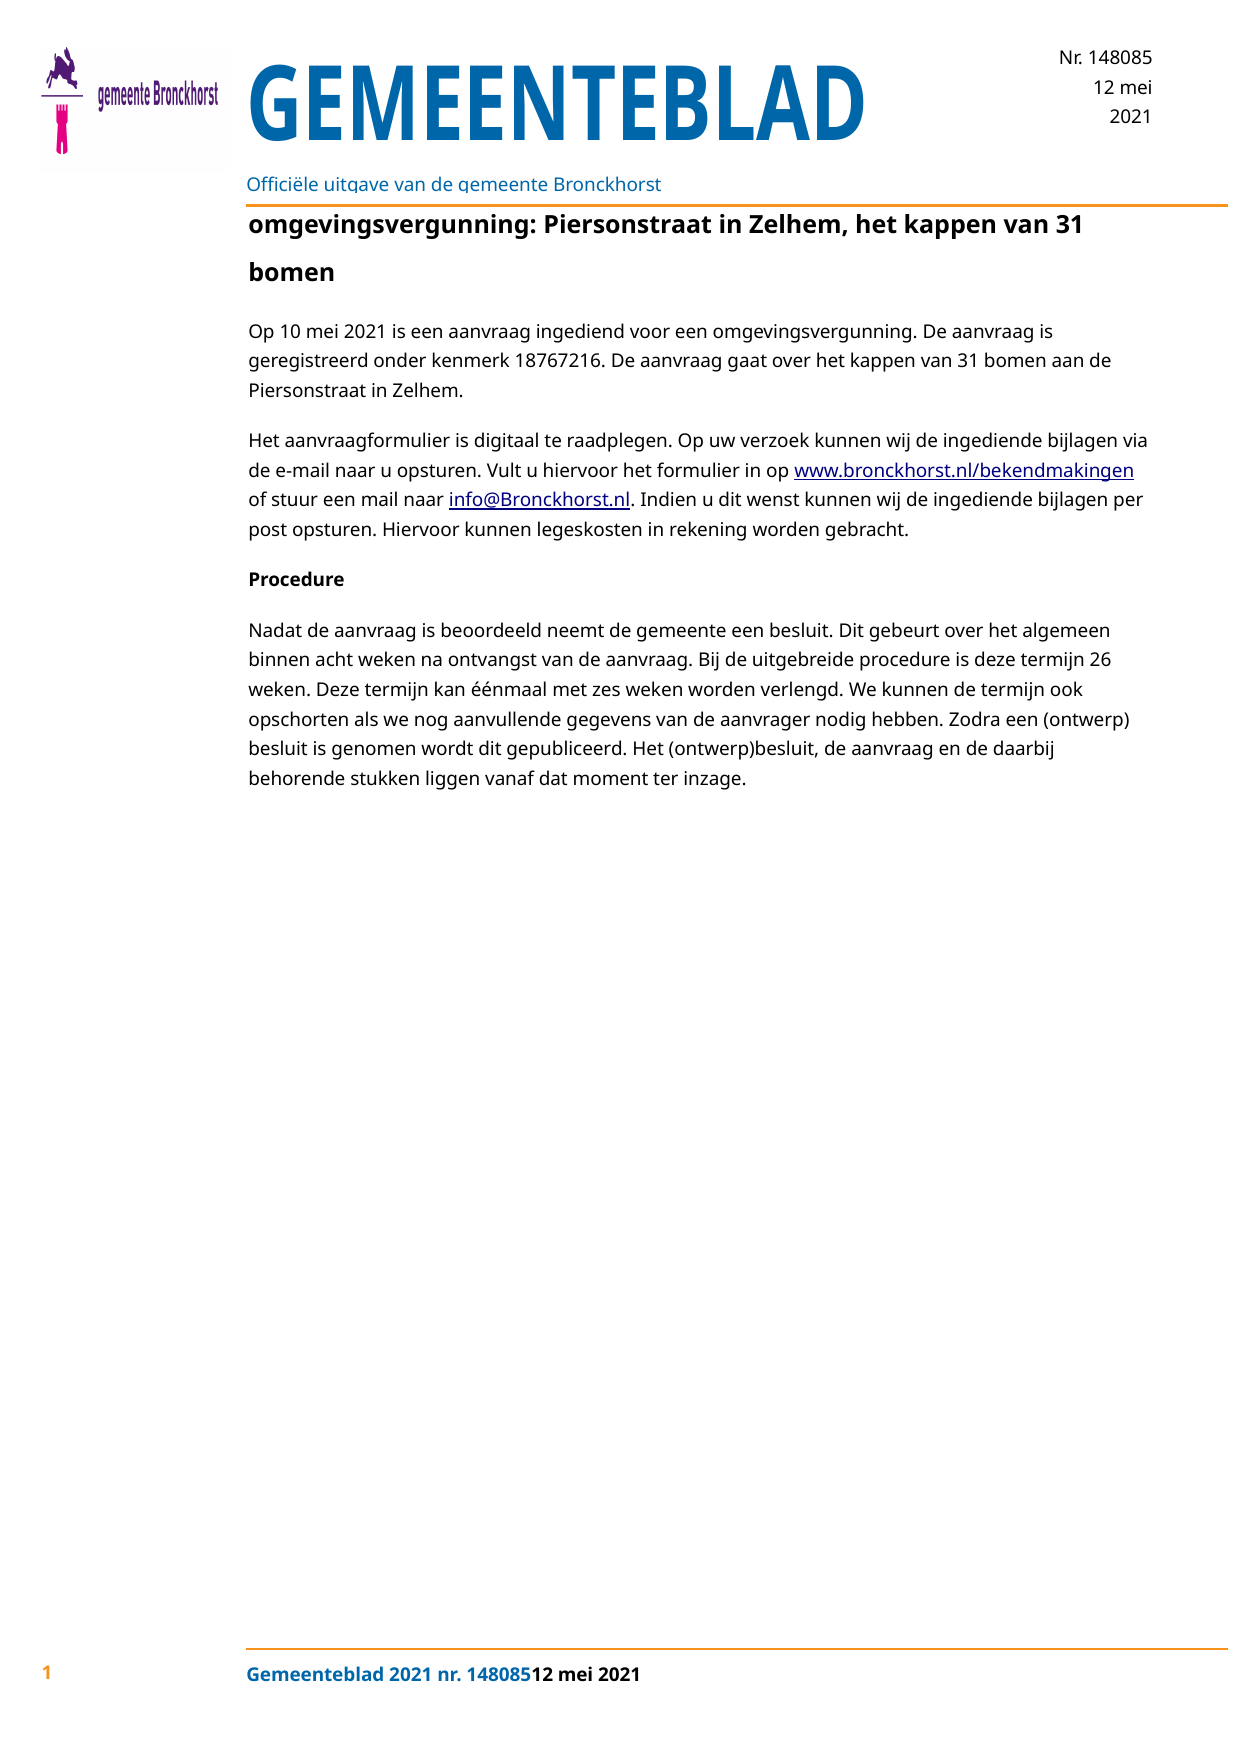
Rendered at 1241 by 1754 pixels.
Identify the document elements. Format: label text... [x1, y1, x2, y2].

text Het aanvraagformulier is digitaal te raadplegen. Op uw verzoek kunnen wij de ingediende bijlagen via de e-mail naar u opsturen. Vult u hiervoor het formulier in op www.bronckhorst.nl/bekendmakingen of stuur een mail naar info@Bronckhorst.nl. Indien u dit wenst kunnen wij de ingediende bijlagen per post opsturen. Hiervoor kunnen legeskosten in rekening worden gebracht. [248, 427, 1152, 542]
text Nadat de aanvraag is beoordeeld neemt de gemeente een besluit. Dit gebeurt over het algemeen binnen acht weken na ontvangst van de aanvraag. Bij de uitgebreide procedure is deze termijn 26 weken. Deze termijn kan éénmaal met zes weken worden verlengd. We kunnen de termijn ook opschorten als we nog aanvullende gegevens van de aanvrager nodig hebben. Zodra een (ontwerp) besluit is genomen wordt dit gepubliceerd. Het (ontwerp)besluit, de aanvraag en de daarbij behorende stukken liggen vanaf dat moment ter inzage. [248, 617, 1152, 791]
text Procedure [248, 567, 1152, 592]
text omgevingsvergunning: Piersonstraat in Zelhem, het kappen van 31 bomen [248, 207, 1152, 288]
picture [41, 47, 231, 172]
text Op 10 mei 2021 is een aanvraag ingediend voor een omgevingsvergunning. De aanvraag is geregistreerd onder kenmerk 18767216. De aanvraag gaat over het kappen van 31 bomen aan de Piersonstraat in Zelhem. [248, 318, 1152, 403]
